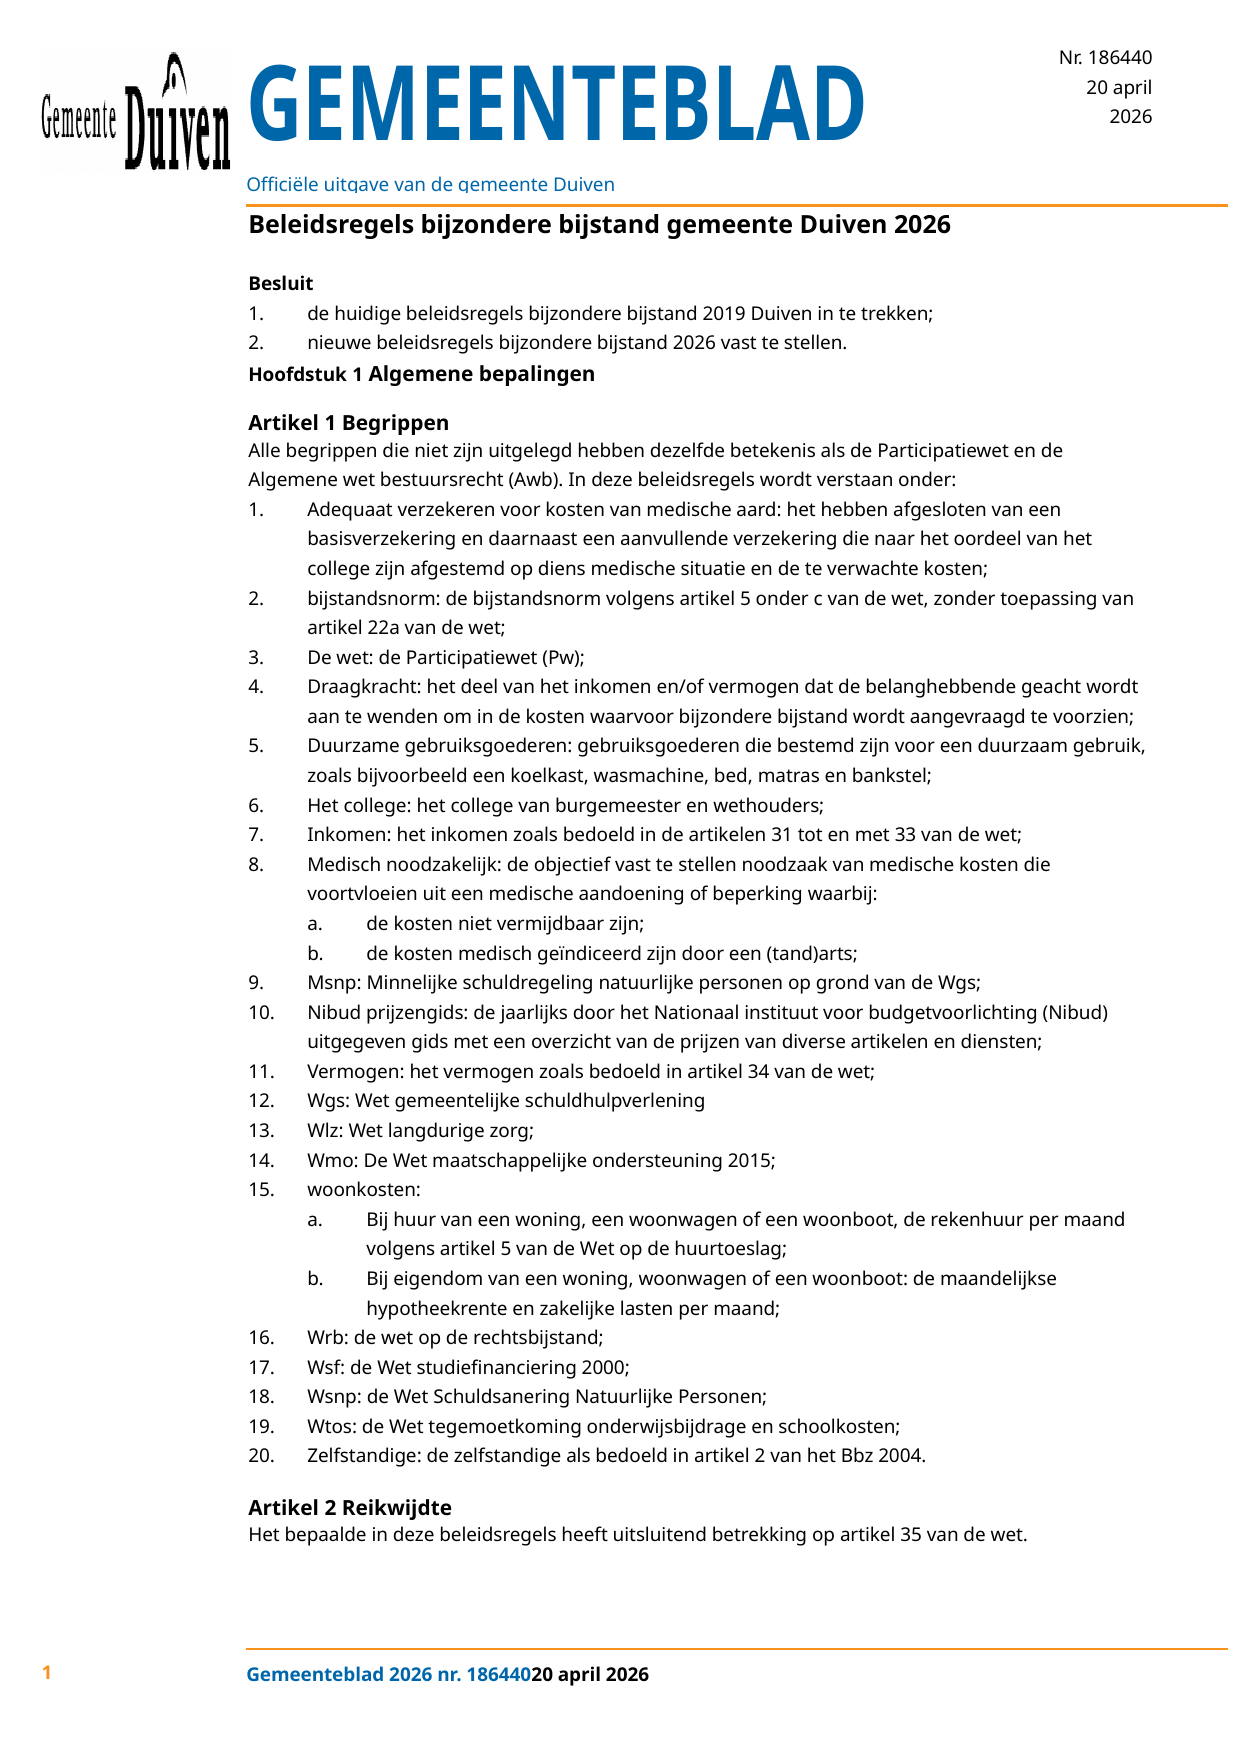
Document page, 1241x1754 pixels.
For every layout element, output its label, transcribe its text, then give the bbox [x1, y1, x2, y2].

text Artikel 1 Begrippen [248, 408, 1152, 437]
list Duurzame gebruiksgoederen: gebruiksgoederen die bestemd zijn voor een duurzaam gebruik, zoals bijvoorbeeld een koelkast, wasmachine, bed, matras en bankstel; [248, 733, 1152, 788]
list Wsnp: de Wet Schuldsanering Natuurlijke Personen; [248, 1383, 1152, 1409]
list Wlz: Wet langdurige zorg; [248, 1117, 1152, 1143]
list Zelfstandige: de zelfstandige als bedoeld in artikel 2 van het Bbz 2004. [248, 1443, 1152, 1468]
list Wtos: de Wet tegemoetkoming onderwijsbijdrage en schoolkosten; [248, 1413, 1152, 1439]
text Het bepaalde in deze beleidsregels heeft uitsluitend betrekking op artikel 35 van de wet. [248, 1521, 1152, 1547]
text Artikel 2 Reikwijdte [248, 1493, 1152, 1521]
list De wet: de Participatiewet (Pw); [248, 644, 1152, 669]
list de kosten niet vermijdbaar zijn; [307, 910, 1152, 936]
list Wgs: Wet gemeentelijke schuldhulpverlening [248, 1088, 1152, 1113]
picture [41, 47, 231, 172]
list Wrb: de wet op de rechtsbijstand; [248, 1324, 1152, 1350]
list Bij eigendom van een woning, woonwagen of een woonboot: de maandelijkse hypotheekrente en zakelijke lasten per maand; [307, 1265, 1152, 1320]
list Inkomen: het inkomen zoals bedoeld in de artikelen 31 tot en met 33 van de wet; [248, 821, 1152, 847]
list Nibud prijzengids: de jaarlijks door het Nationaal instituut voor budgetvoorlichting (Nibud) uitgegeven gids met een overzicht van de prijzen van diverse artikelen en diensten; [248, 999, 1152, 1054]
list Draagkracht: het deel van het inkomen en/of vermogen dat de belanghebbende geacht wordt aan te wenden om in de kosten waarvoor bijzondere bijstand wordt aangevraagd te voorzien; [248, 673, 1152, 729]
list Het college: het college van burgemeester en wethouders; [248, 792, 1152, 817]
list Msnp: Minnelijke schuldregeling natuurlijke personen op grond van de Wgs; [248, 969, 1152, 995]
list de huidige beleidsregels bijzondere bijstand 2019 Duiven in te trekken; [248, 300, 1152, 326]
list Bij huur van een woning, een woonwagen of een woonboot, de rekenhuur per maand volgens artikel 5 van de Wet op de huurtoeslag; [307, 1206, 1152, 1261]
list nieuwe beleidsregels bijzondere bijstand 2026 vast te stellen. [248, 329, 1152, 355]
list Wmo: De Wet maatschappelijke ondersteuning 2015; [248, 1147, 1152, 1172]
list Wsf: de Wet studiefinanciering 2000; [248, 1354, 1152, 1379]
text Beleidsregels bijzondere bijstand gemeente Duiven 2026 [248, 207, 1152, 241]
list Medisch noodzakelijk: de objectief vast te stellen noodzaak van medische kosten die voortvloeien uit een medische aandoening of beperking waarbij: [248, 851, 1152, 906]
text Besluit [248, 270, 1152, 296]
list woonkosten: [248, 1176, 1152, 1202]
list bijstandsnorm: de bijstandsnorm volgens artikel 5 onder c van de wet, zonder toepassing van artikel 22a van de wet; [248, 585, 1152, 640]
text Hoofdstuk 1 Algemene bepalingen [248, 359, 1152, 387]
list Vermogen: het vermogen zoals bedoeld in artikel 34 van de wet; [248, 1058, 1152, 1084]
text Alle begrippen die niet zijn uitgelegd hebben dezelfde betekenis als de Participatiewet en de Algemene wet bestuursrecht (Awb). In deze beleidsregels wordt verstaan onder: [248, 437, 1152, 492]
list de kosten medisch geïndiceerd zijn door een (tand)arts; [307, 940, 1152, 965]
list Adequaat verzekeren voor kosten van medische aard: het hebben afgesloten van een basisverzekering en daarnaast een aanvullende verzekering die naar het oordeel van het college zijn afgestemd op diens medische situatie en de te verwachte kosten; [248, 496, 1152, 581]
